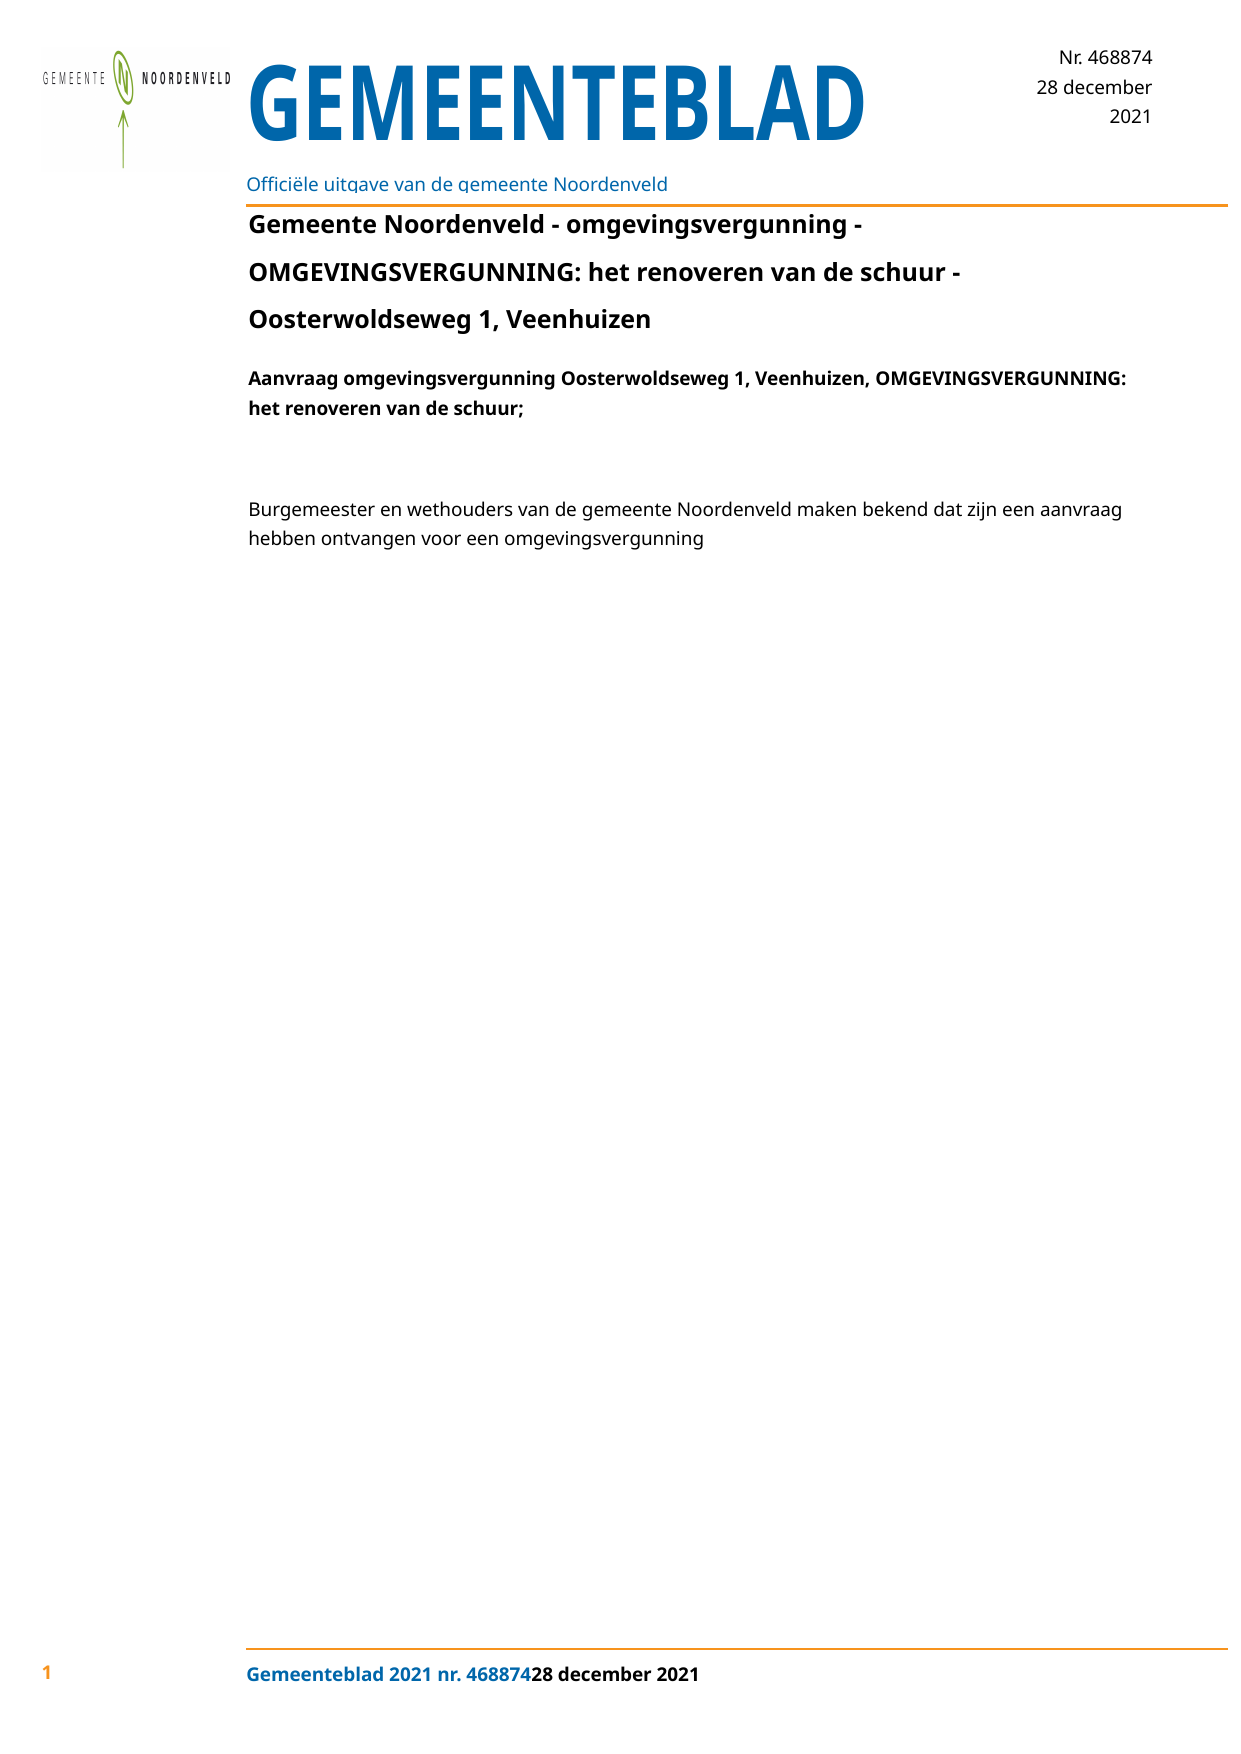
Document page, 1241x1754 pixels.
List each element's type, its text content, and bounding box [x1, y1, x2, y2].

text Burgemeester en wethouders van de gemeente Noordenveld maken bekend dat zijn een aanvraag hebben ontvangen voor een omgevingsvergunning [248, 496, 1152, 551]
picture [41, 47, 231, 172]
text Aanvraag omgevingsvergunning Oosterwoldseweg 1, Veenhuizen, OMGEVINGSVERGUNNING: het renoveren van de schuur; [248, 366, 1152, 421]
text Gemeente Noordenveld - omgevingsvergunning - OMGEVINGSVERGUNNING: het renoveren van de schuur - Oosterwoldseweg 1, Veenhuizen [248, 207, 1152, 336]
